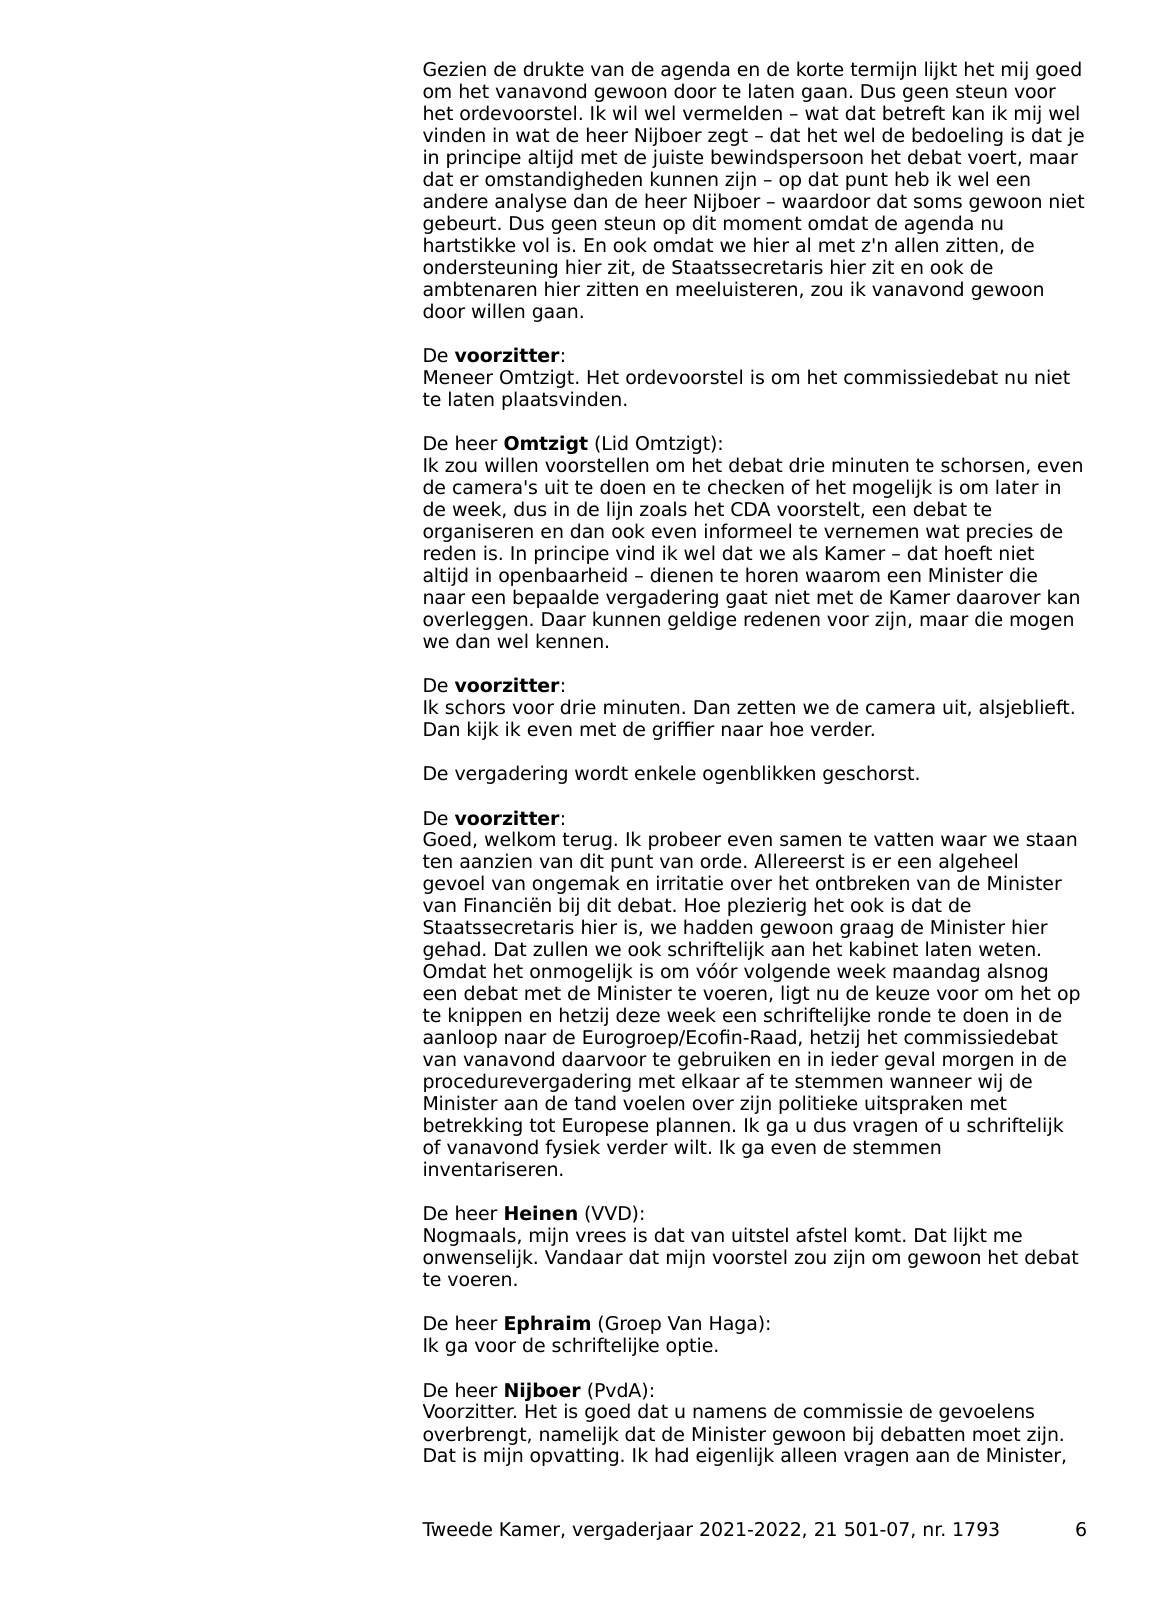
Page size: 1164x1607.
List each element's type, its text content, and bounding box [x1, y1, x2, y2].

text De vergadering wordt enkele ogenblikken geschorst. [422, 763, 1087, 785]
text De heer Nijboer (PvdA): [422, 1379, 1087, 1401]
text Ik schors voor drie minuten. Dan zetten we de camera uit, alsjeblieft. Dan kijk ik even met de griffier naar hoe verder. [422, 697, 1087, 741]
text Ik ga voor de schriftelijke optie. [422, 1335, 1087, 1357]
text De voorzitter: [422, 345, 1087, 367]
text De heer Omtzigt (Lid Omtzigt): [422, 433, 1087, 455]
text Gezien de drukte van de agenda en de korte termijn lijkt het mij goed om het vanavond gewoon door te laten gaan. Dus geen steun voor het ordevoorstel. Ik wil wel vermelden – wat dat betreft kan ik mij wel vinden in wat de heer Nijboer zegt – dat het wel de bedoeling is dat je in principe altijd met de juiste bewindspersoon het debat voert, maar dat er omstandigheden kunnen zijn – op dat punt heb ik wel een andere analyse dan de heer Nijboer – waardoor dat soms gewoon niet gebeurt. Dus geen steun op dit moment omdat de agenda nu hartstikke vol is. En ook omdat we hier al met z'n allen zitten, de ondersteuning hier zit, de Staatssecretaris hier zit en ook de ambtenaren hier zitten en meeluisteren, zou ik vanavond gewoon door willen gaan. [422, 59, 1087, 323]
text De heer Ephraim (Groep Van Haga): [422, 1313, 1087, 1335]
text Meneer Omtzigt. Het ordevoorstel is om het commissiedebat nu niet te laten plaatsvinden. [422, 367, 1087, 411]
text De voorzitter: [422, 675, 1087, 697]
text Nogmaals, mijn vrees is dat van uitstel afstel komt. Dat lijkt me onwenselijk. Vandaar dat mijn voorstel zou zijn om gewoon het debat te voeren. [422, 1225, 1087, 1291]
text Ik zou willen voorstellen om het debat drie minuten te schorsen, even de camera's uit te doen en te checken of het mogelijk is om later in de week, dus in de lijn zoals het CDA voorstelt, een debat te organiseren en dan ook even informeel te vernemen wat precies de reden is. In principe vind ik wel dat we als Kamer – dat hoeft niet altijd in openbaarheid – dienen te horen waarom een Minister die naar een bepaalde vergadering gaat niet met de Kamer daarover kan overleggen. Daar kunnen geldige redenen voor zijn, maar die mogen we dan wel kennen. [422, 455, 1087, 653]
text Voorzitter. Het is goed dat u namens de commissie de gevoelens overbrengt, namelijk dat de Minister gewoon bij debatten moet zijn. Dat is mijn opvatting. Ik had eigenlijk alleen vragen aan de Minister, [422, 1401, 1087, 1467]
text Goed, welkom terug. Ik probeer even samen te vatten waar we staan ten aanzien van dit punt van orde. Allereerst is er een algeheel gevoel van ongemak en irritatie over het ontbreken van de Minister van Financiën bij dit debat. Hoe plezierig het ook is dat de Staatssecretaris hier is, we hadden gewoon graag de Minister hier gehad. Dat zullen we ook schriftelijk aan het kabinet laten weten. Omdat het onmogelijk is om vóór volgende week maandag alsnog een debat met de Minister te voeren, ligt nu de keuze voor om het op te knippen en hetzij deze week een schriftelijke ronde te doen in de aanloop naar de Eurogroep/Ecofin-Raad, hetzij het commissiedebat van vanavond daarvoor te gebruiken en in ieder geval morgen in de procedurevergadering met elkaar af te stemmen wanneer wij de Minister aan de tand voelen over zijn politieke uitspraken met betrekking tot Europese plannen. Ik ga u dus vragen of u schriftelijk of vanavond fysiek verder wilt. Ik ga even de stemmen inventariseren. [422, 829, 1087, 1181]
text De heer Heinen (VVD): [422, 1203, 1087, 1225]
text De voorzitter: [422, 807, 1087, 829]
